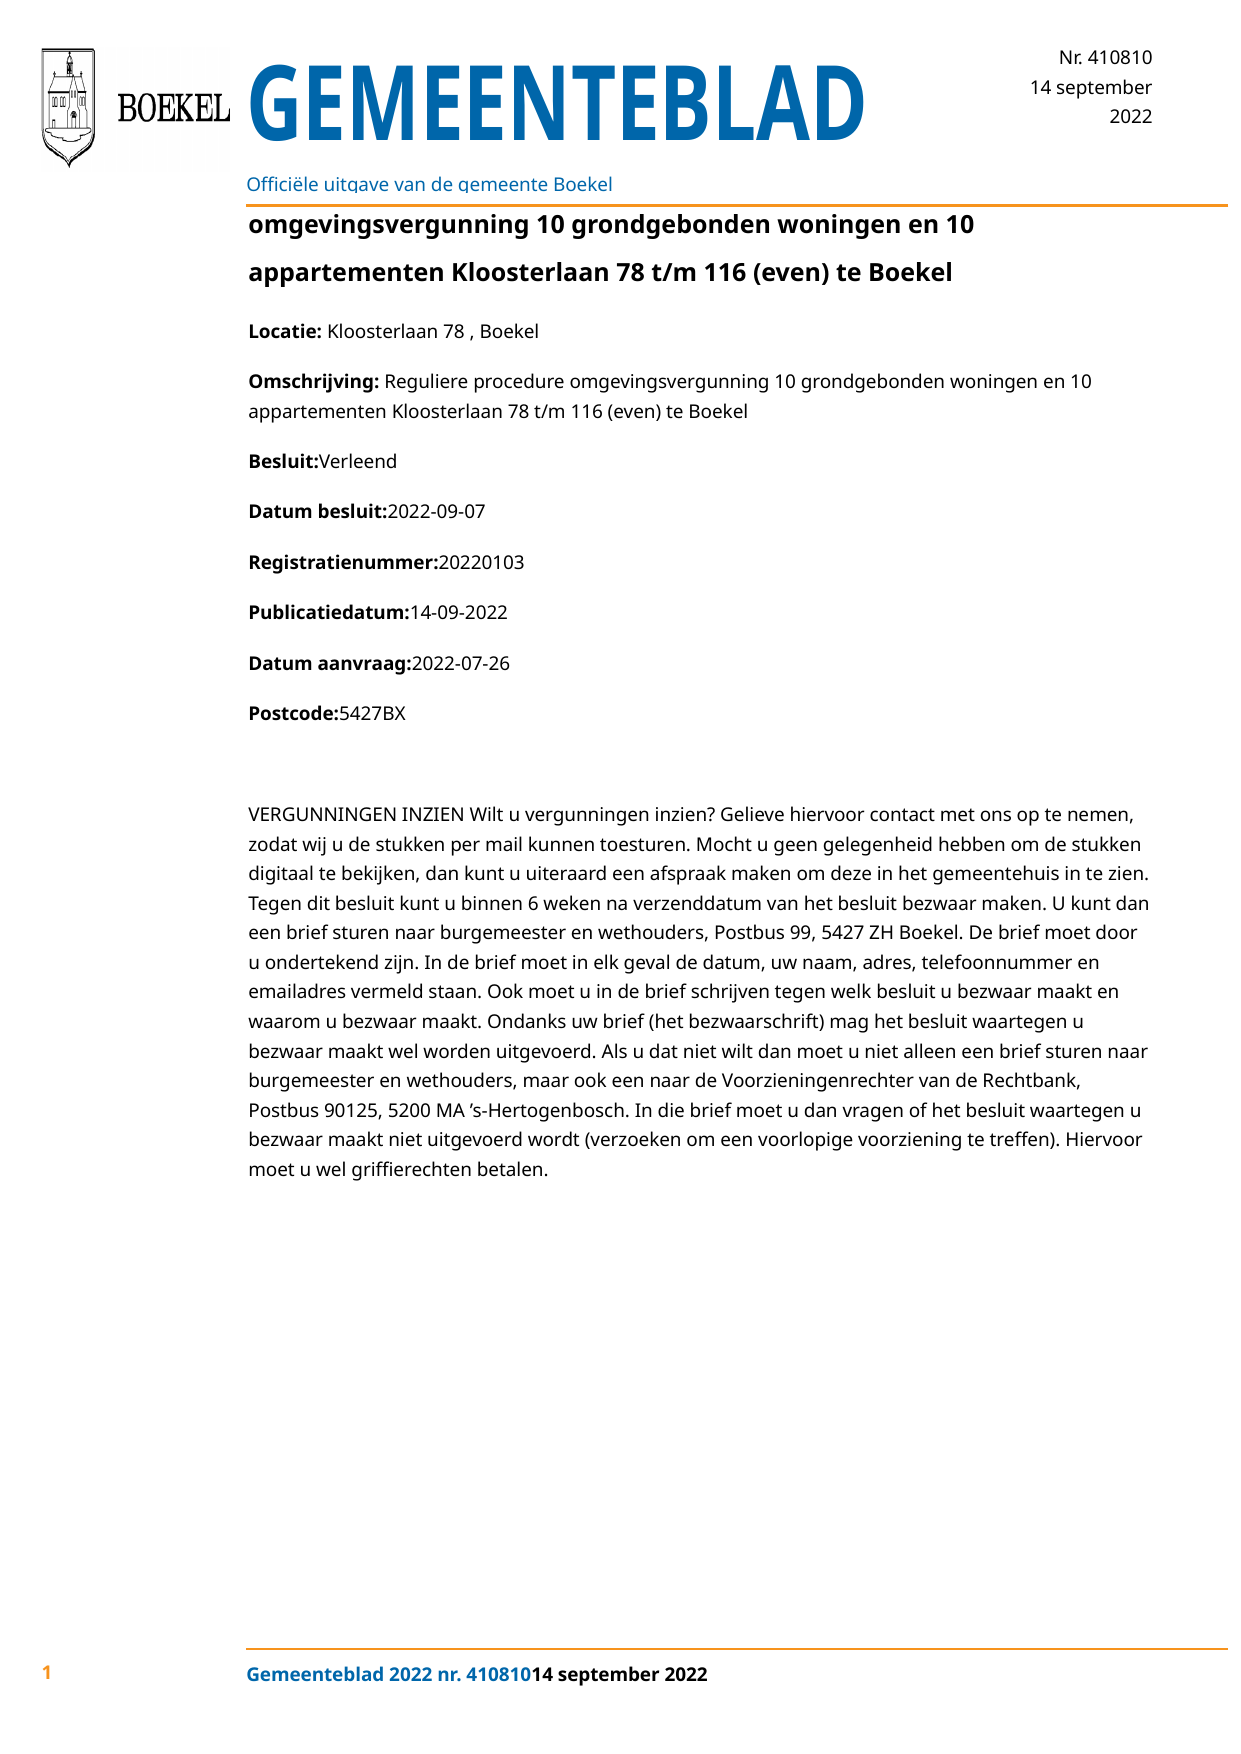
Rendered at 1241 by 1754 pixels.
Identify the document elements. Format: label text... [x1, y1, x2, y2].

text Datum aanvraag:2022-07-26 [248, 650, 1152, 676]
text omgevingsvergunning 10 grondgebonden woningen en 10 appartementen Kloosterlaan 78 t/m 116 (even) te Boekel [248, 207, 1152, 288]
text Locatie: Kloosterlaan 78 , Boekel [248, 318, 1152, 344]
text VERGUNNINGEN INZIEN Wilt u vergunningen inzien? Gelieve hiervoor contact met ons op te nemen, zodat wij u de stukken per mail kunnen toesturen. Mocht u geen gelegenheid hebben om de stukken digitaal te bekijken, dan kunt u uiteraard een afspraak maken om deze in het gemeentehuis in te zien. Tegen dit besluit kunt u binnen 6 weken na verzenddatum van het besluit bezwaar maken. U kunt dan een brief sturen naar burgemeester en wethouders, Postbus 99, 5427 ZH Boekel. De brief moet door u ondertekend zijn. In de brief moet in elk geval de datum, uw naam, adres, telefoonnummer en emailadres vermeld staan. Ook moet u in de brief schrijven tegen welk besluit u bezwaar maakt en waarom u bezwaar maakt. Ondanks uw brief (het bezwaarschrift) mag het besluit waartegen u bezwaar maakt wel worden uitgevoerd. Als u dat niet wilt dan moet u niet alleen een brief sturen naar burgemeester en wethouders, maar ook een naar de Voorzieningenrechter van de Rechtbank, Postbus 90125, 5200 MA ’s-Hertogenbosch. In die brief moet u dan vragen of het besluit waartegen u bezwaar maakt niet uitgevoerd wordt (verzoeken om een voorlopige voorziening te treffen). Hiervoor moet u wel griffierechten betalen. [248, 801, 1152, 1182]
text Publicatiedatum:14-09-2022 [248, 599, 1152, 625]
picture [41, 47, 231, 172]
text Registratienummer:20220103 [248, 549, 1152, 575]
text Datum besluit:2022-09-07 [248, 499, 1152, 524]
text Besluit:Verleend [248, 448, 1152, 474]
text Postcode:5427BX [248, 700, 1152, 726]
text Omschrijving: Reguliere procedure omgevingsvergunning 10 grondgebonden woningen en 10 appartementen Kloosterlaan 78 t/m 116 (even) te Boekel [248, 368, 1152, 424]
